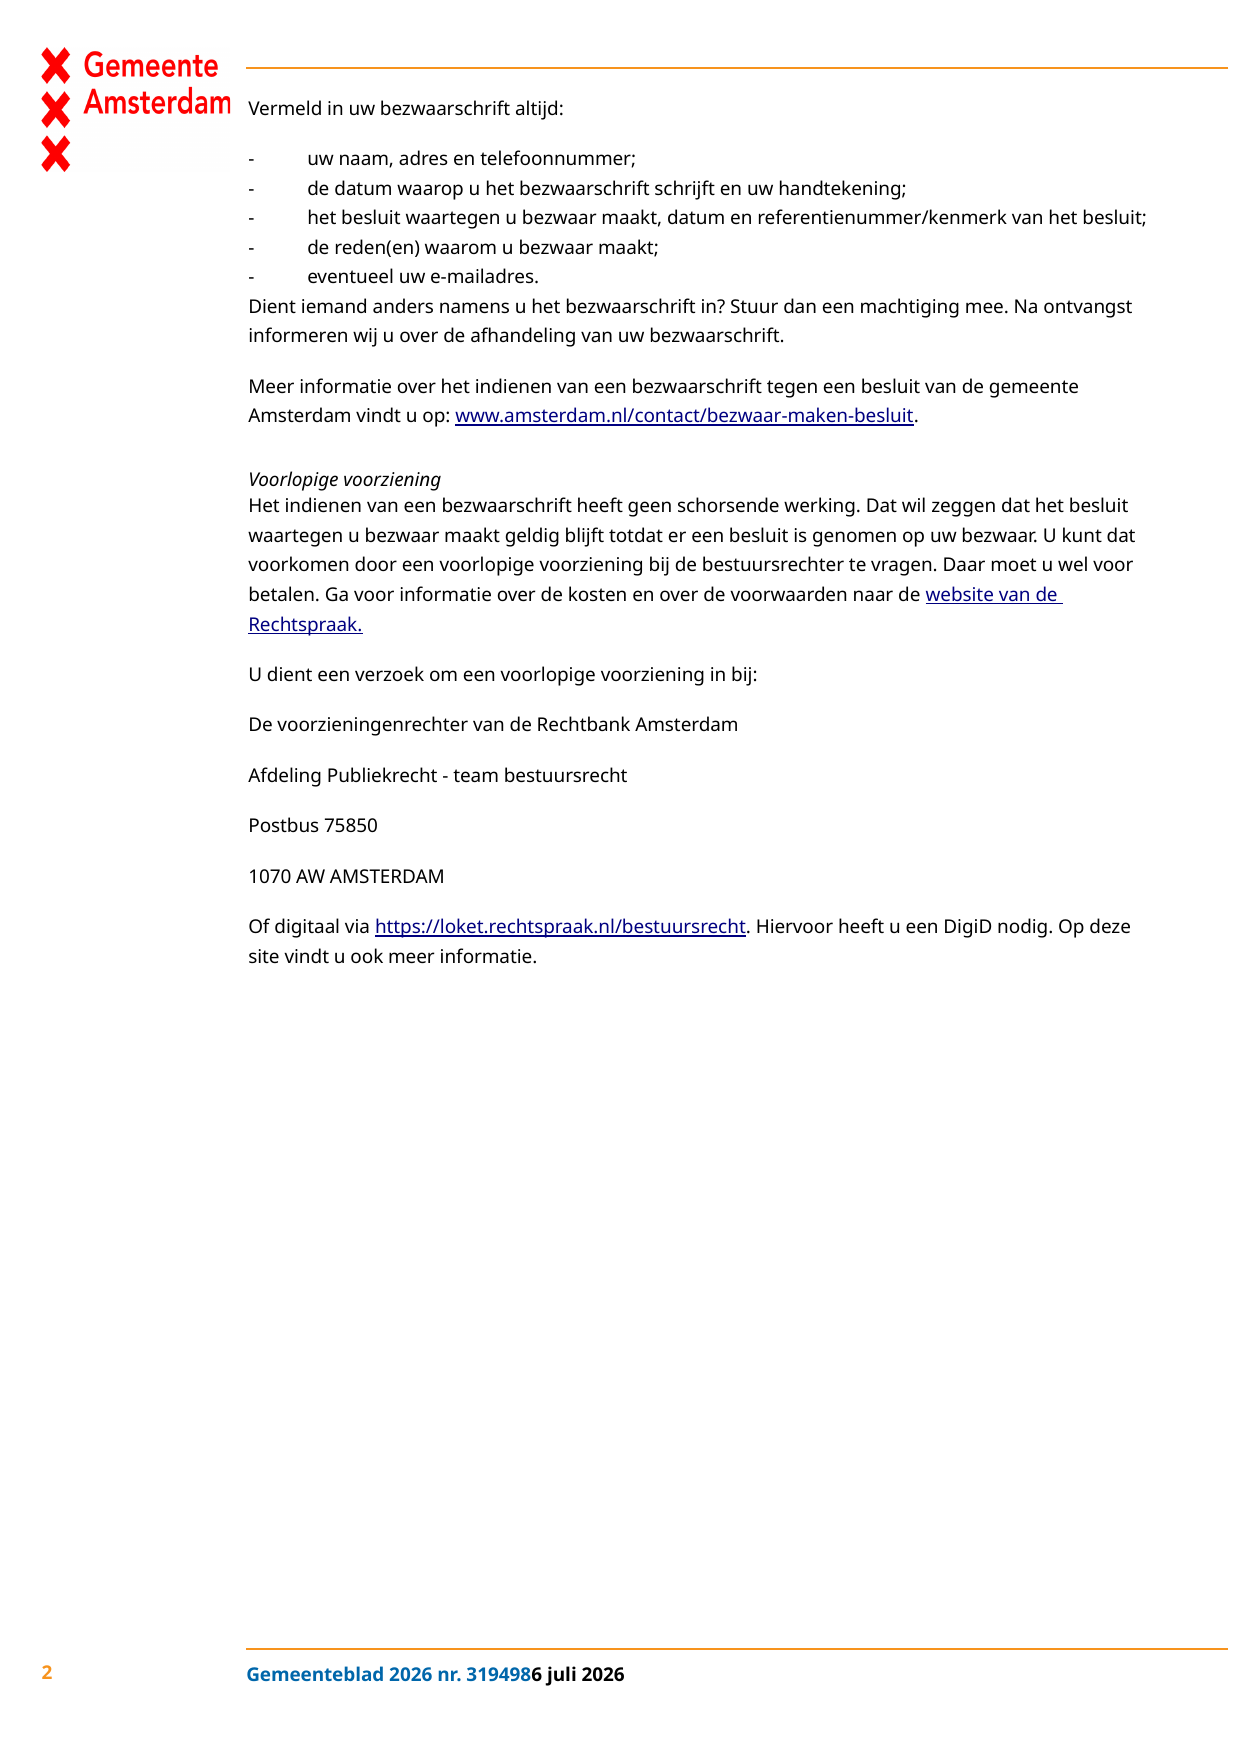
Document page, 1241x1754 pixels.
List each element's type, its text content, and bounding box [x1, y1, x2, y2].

list uw naam, adres en telefoonnummer; [248, 145, 1152, 171]
text 1070 AW AMSTERDAM [248, 863, 1152, 888]
list de datum waarop u het bezwaarschrift schrijft en uw handtekening; [248, 175, 1152, 201]
text Vermeld in uw bezwaarschrift altijd: [248, 95, 1152, 121]
list het besluit waartegen u bezwaar maakt, datum en referentienummer/kenmerk van het besluit; [248, 204, 1152, 230]
list eventueel uw e-mailadres. [248, 263, 1152, 289]
text Postbus 75850 [248, 812, 1152, 838]
text Afdeling Publiekrecht - team bestuursrecht [248, 762, 1152, 788]
text U dient een verzoek om een voorlopige voorziening in bij: [248, 661, 1152, 687]
list de reden(en) waarom u bezwaar maakt; [248, 234, 1152, 260]
text Of digitaal via https://loket.rechtspraak.nl/bestuursrecht. Hiervoor heeft u een DigiD nodig. Op deze site vindt u ook meer informatie. [248, 913, 1152, 968]
text De voorzieningenrechter van de Rechtbank Amsterdam [248, 712, 1152, 737]
text Meer informatie over het indienen van een bezwaarschrift tegen een besluit van de gemeente Amsterdam vindt u op: www.amsterdam.nl/contact/bezwaar-maken-besluit. [248, 373, 1152, 428]
text Dient iemand anders namens u het bezwaarschrift in? Stuur dan een machtiging mee. Na ontvangst informeren wij u over de afhandeling van uw bezwaarschrift. [248, 293, 1152, 348]
picture [41, 47, 231, 172]
text Het indienen van een bezwaarschrift heeft geen schorsende werking. Dat wil zeggen dat het besluit waartegen u bezwaar maakt geldig blijft totdat er een besluit is genomen op uw bezwaar. U kunt dat voorkomen door een voorlopige voorziening bij de bestuursrechter te vragen. Daar moet u wel voor betalen. Ga voor informatie over de kosten en over de voorwaarden naar de website van de Rechtspraak. [248, 492, 1152, 636]
text Voorlopige voorziening [248, 467, 1152, 492]
